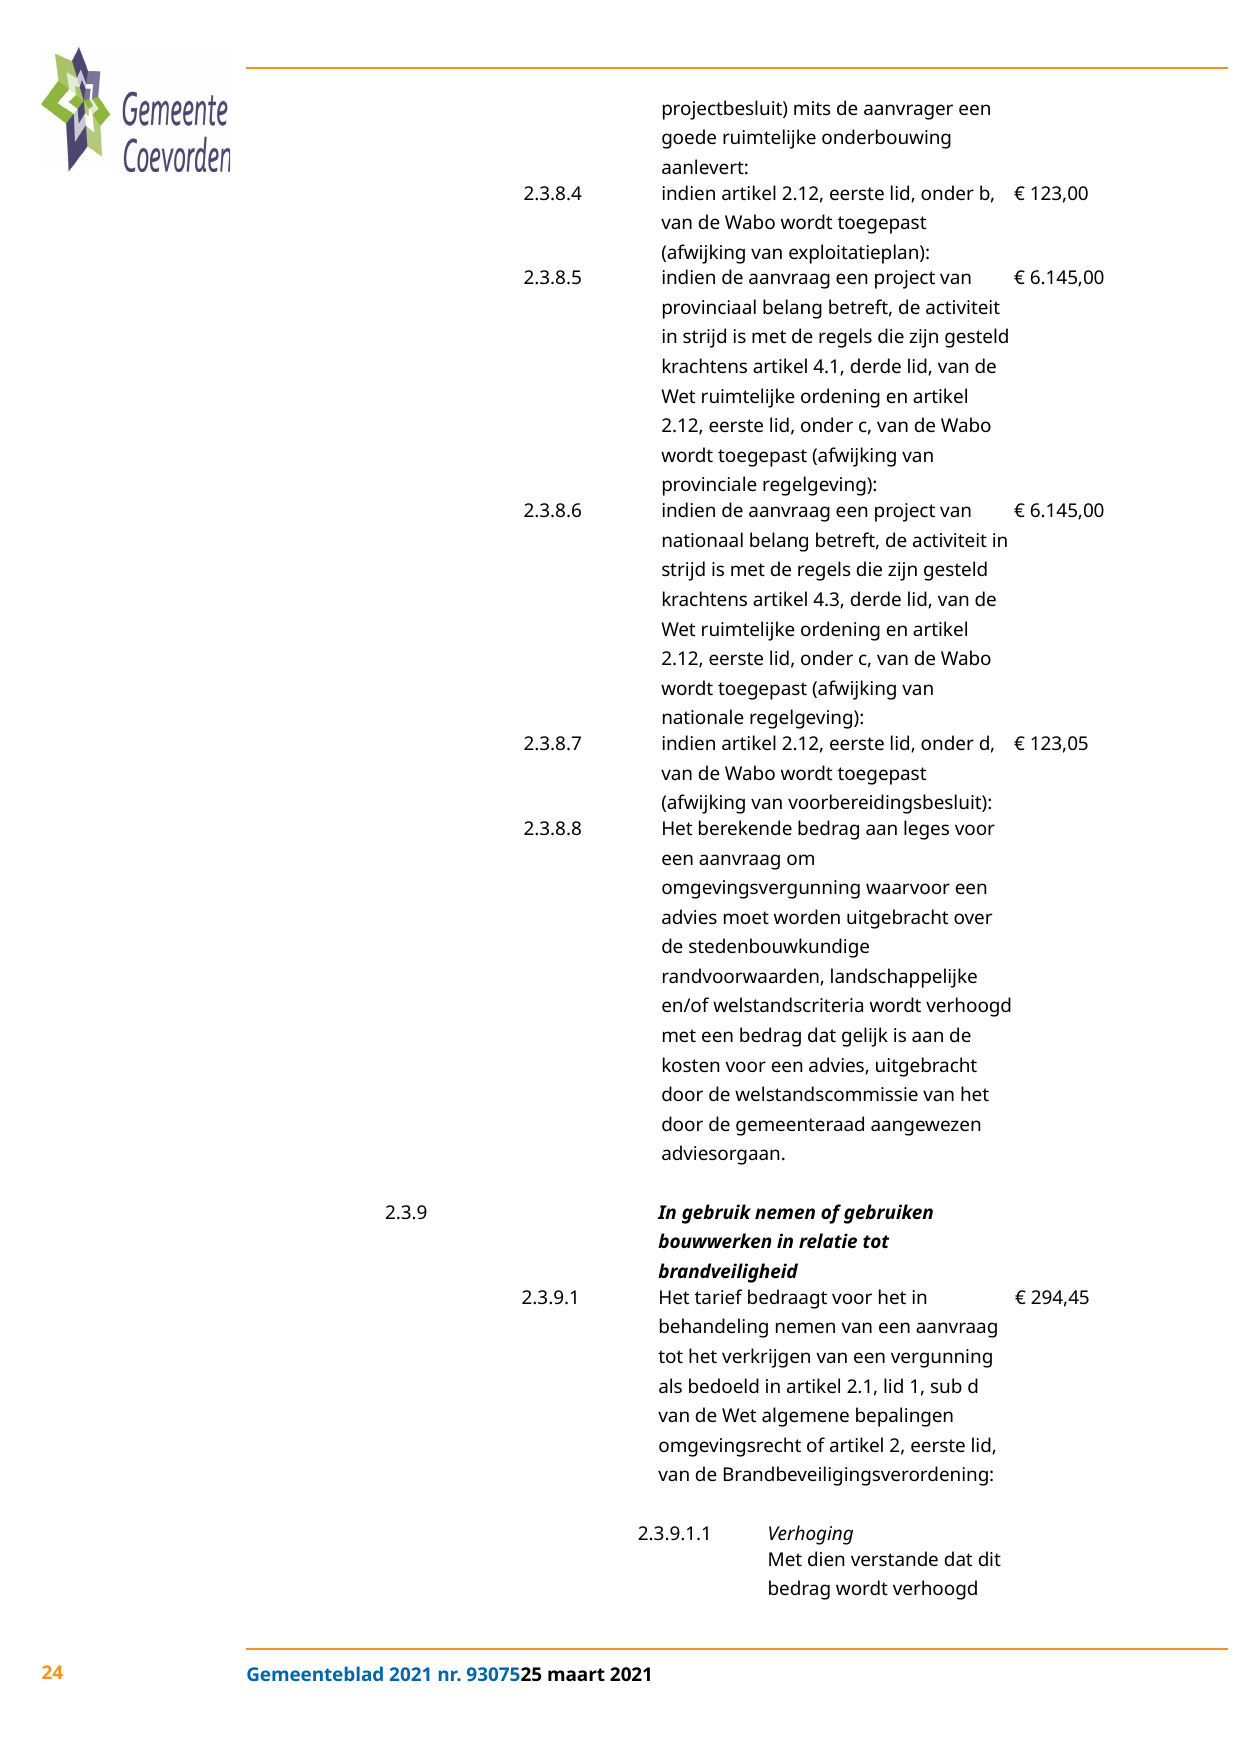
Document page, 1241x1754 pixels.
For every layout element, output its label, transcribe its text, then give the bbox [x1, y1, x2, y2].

table_cell [386, 498, 523, 730]
table_header Verhoging [768, 1520, 1022, 1546]
table_cell [523, 95, 661, 180]
table_cell 2.3.8.4 [523, 180, 661, 264]
table_cell [385, 1284, 521, 1487]
table_cell [508, 1546, 638, 1601]
table_cell € 6.145,00 [1014, 265, 1152, 497]
table_cell € 123,00 [1014, 180, 1152, 264]
table_header 2.3.9.1.1 [638, 1520, 767, 1546]
table_header 2.3.9 [385, 1199, 521, 1284]
table_header [248, 1520, 378, 1546]
table_header In gebruik nemen of gebruiken bouwwerken in relatie tot brandveiligheid [658, 1199, 1015, 1284]
table_cell indien de aanvraag een project van nationaal belang betreft, de activiteit in strijd is met de regels die zijn gesteld krachtens artikel 4.3, derde lid, van de Wet ruimtelijke ordening en artikel 2.12, eerste lid, onder c, van de Wabo wordt toegepast (afwijking van nationale regelgeving): [661, 498, 1014, 730]
table_cell [248, 180, 386, 264]
table_cell [386, 95, 523, 180]
table_cell [248, 265, 386, 497]
table_cell [248, 1284, 385, 1487]
table_header [1022, 1520, 1152, 1546]
table_cell € 294,45 [1015, 1284, 1152, 1487]
table_cell [1014, 815, 1152, 1166]
table_header [521, 1199, 658, 1284]
table_cell [248, 498, 386, 730]
table_cell [386, 180, 523, 264]
table_header [1015, 1199, 1152, 1284]
table_cell [386, 815, 523, 1166]
table_cell 2.3.8.5 [523, 265, 661, 497]
table_cell Met dien verstande dat dit bedrag wordt verhoogd [768, 1546, 1022, 1601]
table_cell indien de aanvraag een project van provinciaal belang betreft, de activiteit in strijd is met de regels die zijn gesteld krachtens artikel 4.1, derde lid, van de Wet ruimtelijke ordening en artikel 2.12, eerste lid, onder c, van de Wabo wordt toegepast (afwijking van provinciale regelgeving): [661, 265, 1014, 497]
table_cell € 123,05 [1014, 730, 1152, 815]
table_header [248, 1199, 385, 1284]
table_cell [386, 265, 523, 497]
table_cell indien artikel 2.12, eerste lid, onder b, van de Wabo wordt toegepast (afwijking van exploitatieplan): [661, 180, 1014, 264]
table_cell Het berekende bedrag aan leges voor een aanvraag om omgevingsvergunning waarvoor een advies moet worden uitgebracht over de stedenbouwkundige randvoorwaarden, landschappelijke en/of welstandscriteria wordt verhoogd met een bedrag dat gelijk is aan de kosten voor een advies, uitgebracht door de welstandscommissie van het door de gemeenteraad aangewezen adviesorgaan. [661, 815, 1014, 1166]
table_cell indien artikel 2.12, eerste lid, onder d, van de Wabo wordt toegepast (afwijking van voorbereidingsbesluit): [661, 730, 1014, 815]
table_cell [386, 730, 523, 815]
table_header [378, 1520, 508, 1546]
table_cell Het tarief bedraagt voor het in behandeling nemen van een aanvraag tot het verkrijgen van een vergunning als bedoeld in artikel 2.1, lid 1, sub d van de Wet algemene bepalingen omgevingsrecht of artikel 2, eerste lid, van de Brandbeveiligingsverordening: [658, 1284, 1015, 1487]
table_cell 2.3.8.7 [523, 730, 661, 815]
table_cell [1022, 1546, 1152, 1601]
table_cell [248, 730, 386, 815]
table_cell 2.3.8.6 [523, 498, 661, 730]
table_cell 2.3.8.8 [523, 815, 661, 1166]
table_cell [638, 1546, 767, 1601]
table_cell [248, 815, 386, 1166]
table_cell [248, 1546, 378, 1601]
table_cell [378, 1546, 508, 1601]
table_cell projectbesluit) mits de aanvrager een goede ruimtelijke onderbouwing aanlevert: [661, 95, 1014, 180]
table_cell [1014, 95, 1152, 180]
table_cell 2.3.9.1 [521, 1284, 658, 1487]
table_cell € 6.145,00 [1014, 498, 1152, 730]
table_header [508, 1520, 638, 1546]
table_cell [248, 95, 386, 180]
picture [41, 47, 231, 172]
